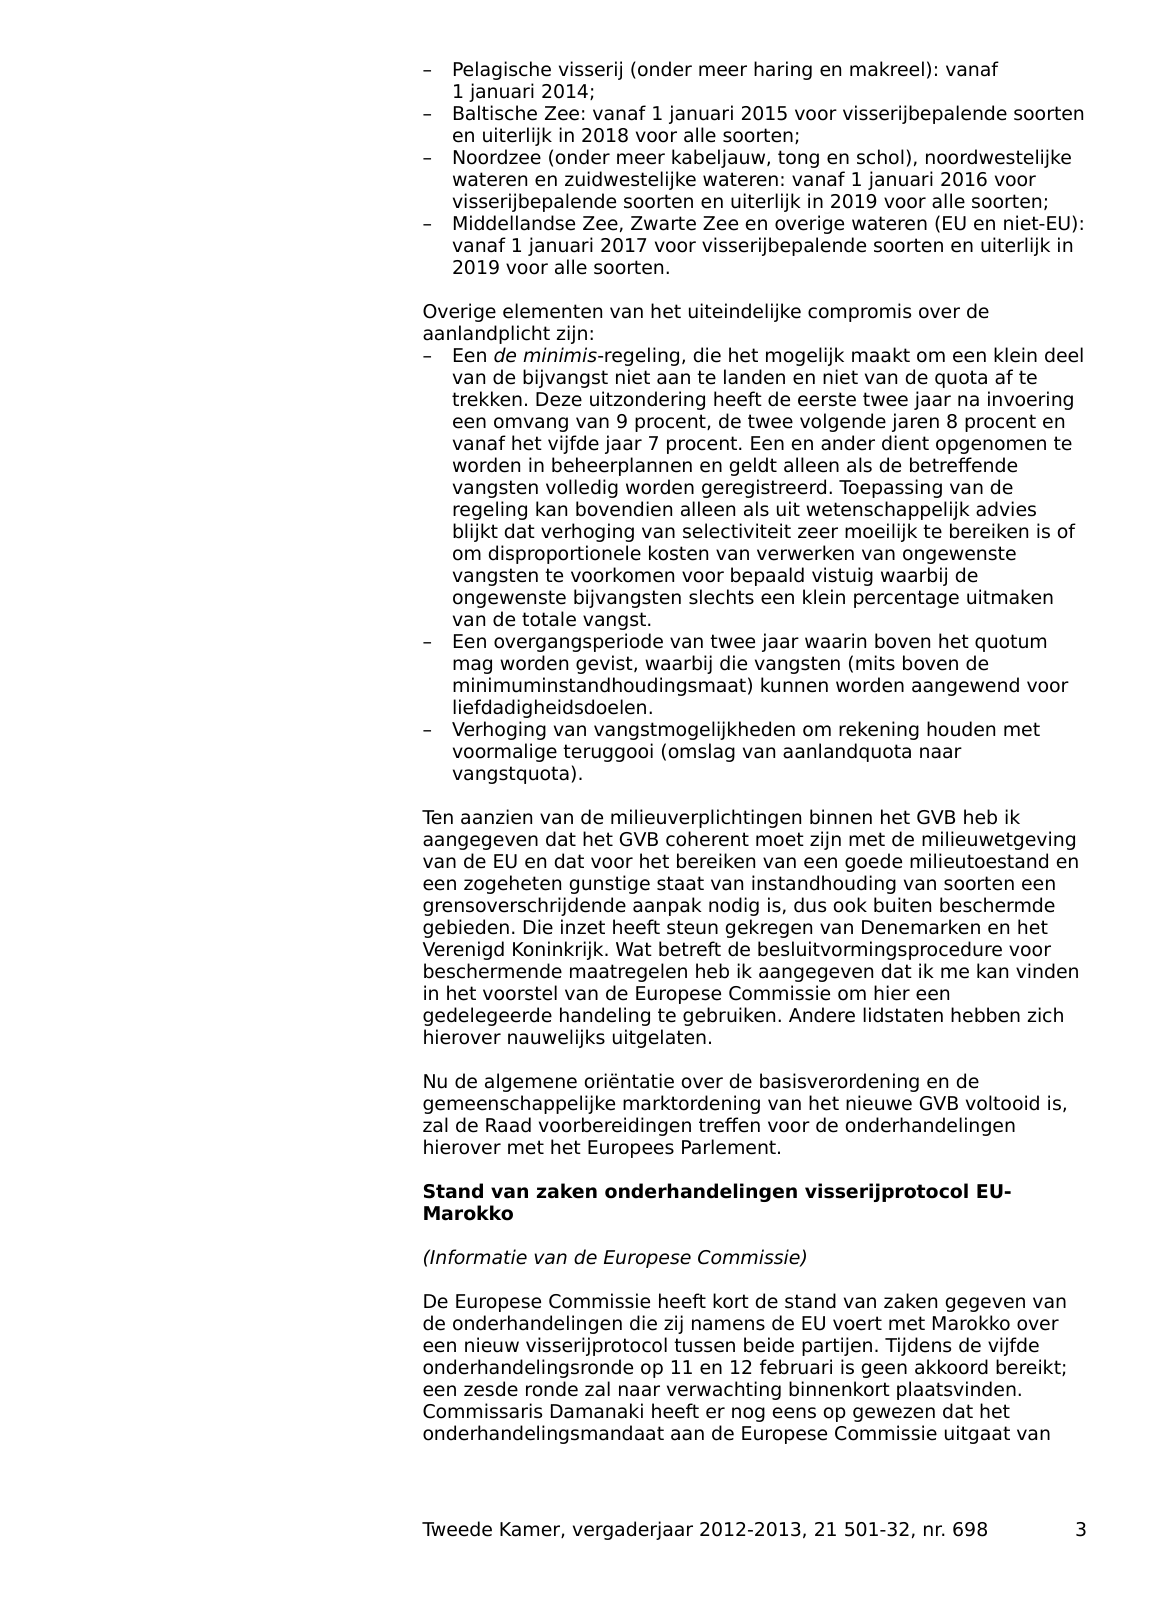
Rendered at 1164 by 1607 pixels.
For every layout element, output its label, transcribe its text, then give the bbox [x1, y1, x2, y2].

text – Baltische Zee: vanaf 1 januari 2015 voor visserijbepalende soorten en uiterlijk in 2018 voor alle soorten; [422, 103, 1087, 147]
text Nu de algemene oriëntatie over de basisverordening en de gemeenschappelijke marktordening van het nieuwe GVB voltooid is, zal de Raad voorbereidingen treffen voor de onderhandelingen hierover met het Europees Parlement. [422, 1071, 1087, 1159]
text – Noordzee (onder meer kabeljauw, tong en schol), noordwestelijke wateren en zuidwestelijke wateren: vanaf 1 januari 2016 voor visserijbepalende soorten en uiterlijk in 2019 voor alle soorten; [422, 147, 1087, 213]
text – Een overgangsperiode van twee jaar waarin boven het quotum mag worden gevist, waarbij die vangsten (mits boven de minimuminstandhoudingsmaat) kunnen worden aangewend voor liefdadigheidsdoelen. [422, 631, 1087, 719]
text Ten aanzien van de milieuverplichtingen binnen het GVB heb ik aangegeven dat het GVB coherent moet zijn met de milieuwetgeving van de EU en dat voor het bereiken van een goede milieutoestand en een zogeheten gunstige staat van instandhouding van soorten een grensoverschrijdende aanpak nodig is, dus ook buiten beschermde gebieden. Die inzet heeft steun gekregen van Denemarken en het Verenigd Koninkrijk. Wat betreft de besluitvormingsprocedure voor beschermende maatregelen heb ik aangegeven dat ik me kan vinden in het voorstel van de Europese Commissie om hier een gedelegeerde handeling te gebruiken. Andere lidstaten hebben zich hierover nauwelijks uitgelaten. [422, 807, 1087, 1048]
subtitle (Informatie van de Europese Commissie) [422, 1247, 1087, 1269]
text – Een de minimis-regeling, die het mogelijk maakt om een klein deel van de bijvangst niet aan te landen en niet van de quota af te trekken. Deze uitzondering heeft de eerste twee jaar na invoering een omvang van 9 procent, de twee volgende jaren 8 procent en vanaf het vijfde jaar 7 procent. Een en ander dient opgenomen te worden in beheerplannen en geldt alleen als de betreffende vangsten volledig worden geregistreerd. Toepassing van de regeling kan bovendien alleen als uit wetenschappelijk advies blijkt dat verhoging van selectiviteit zeer moeilijk te bereiken is of om disproportionele kosten van verwerken van ongewenste vangsten te voorkomen voor bepaald vistuig waarbij de ongewenste bijvangsten slechts een klein percentage uitmaken van de totale vangst. [422, 345, 1087, 631]
text – Pelagische visserij (onder meer haring en makreel): vanaf 1 januari 2014; [422, 59, 1087, 103]
text Overige elementen van het uiteindelijke compromis over de aanlandplicht zijn: [422, 301, 1087, 345]
text – Middellandse Zee, Zwarte Zee en overige wateren (EU en niet-EU): vanaf 1 januari 2017 voor visserijbepalende soorten en uiterlijk in 2019 voor alle soorten. [422, 213, 1087, 279]
subtitle Stand van zaken onderhandelingen visserijprotocol EU-Marokko [422, 1181, 1087, 1225]
text – Verhoging van vangstmogelijkheden om rekening houden met voormalige teruggooi (omslag van aanlandquota naar vangstquota). [422, 719, 1087, 784]
text De Europese Commissie heeft kort de stand van zaken gegeven van de onderhandelingen die zij namens de EU voert met Marokko over een nieuw visserijprotocol tussen beide partijen. Tijdens de vijfde onderhandelingsronde op 11 en 12 februari is geen akkoord bereikt; een zesde ronde zal naar verwachting binnenkort plaatsvinden. Commissaris Damanaki heeft er nog eens op gewezen dat het onderhandelingsmandaat aan de Europese Commissie uitgaat van [422, 1291, 1087, 1445]
